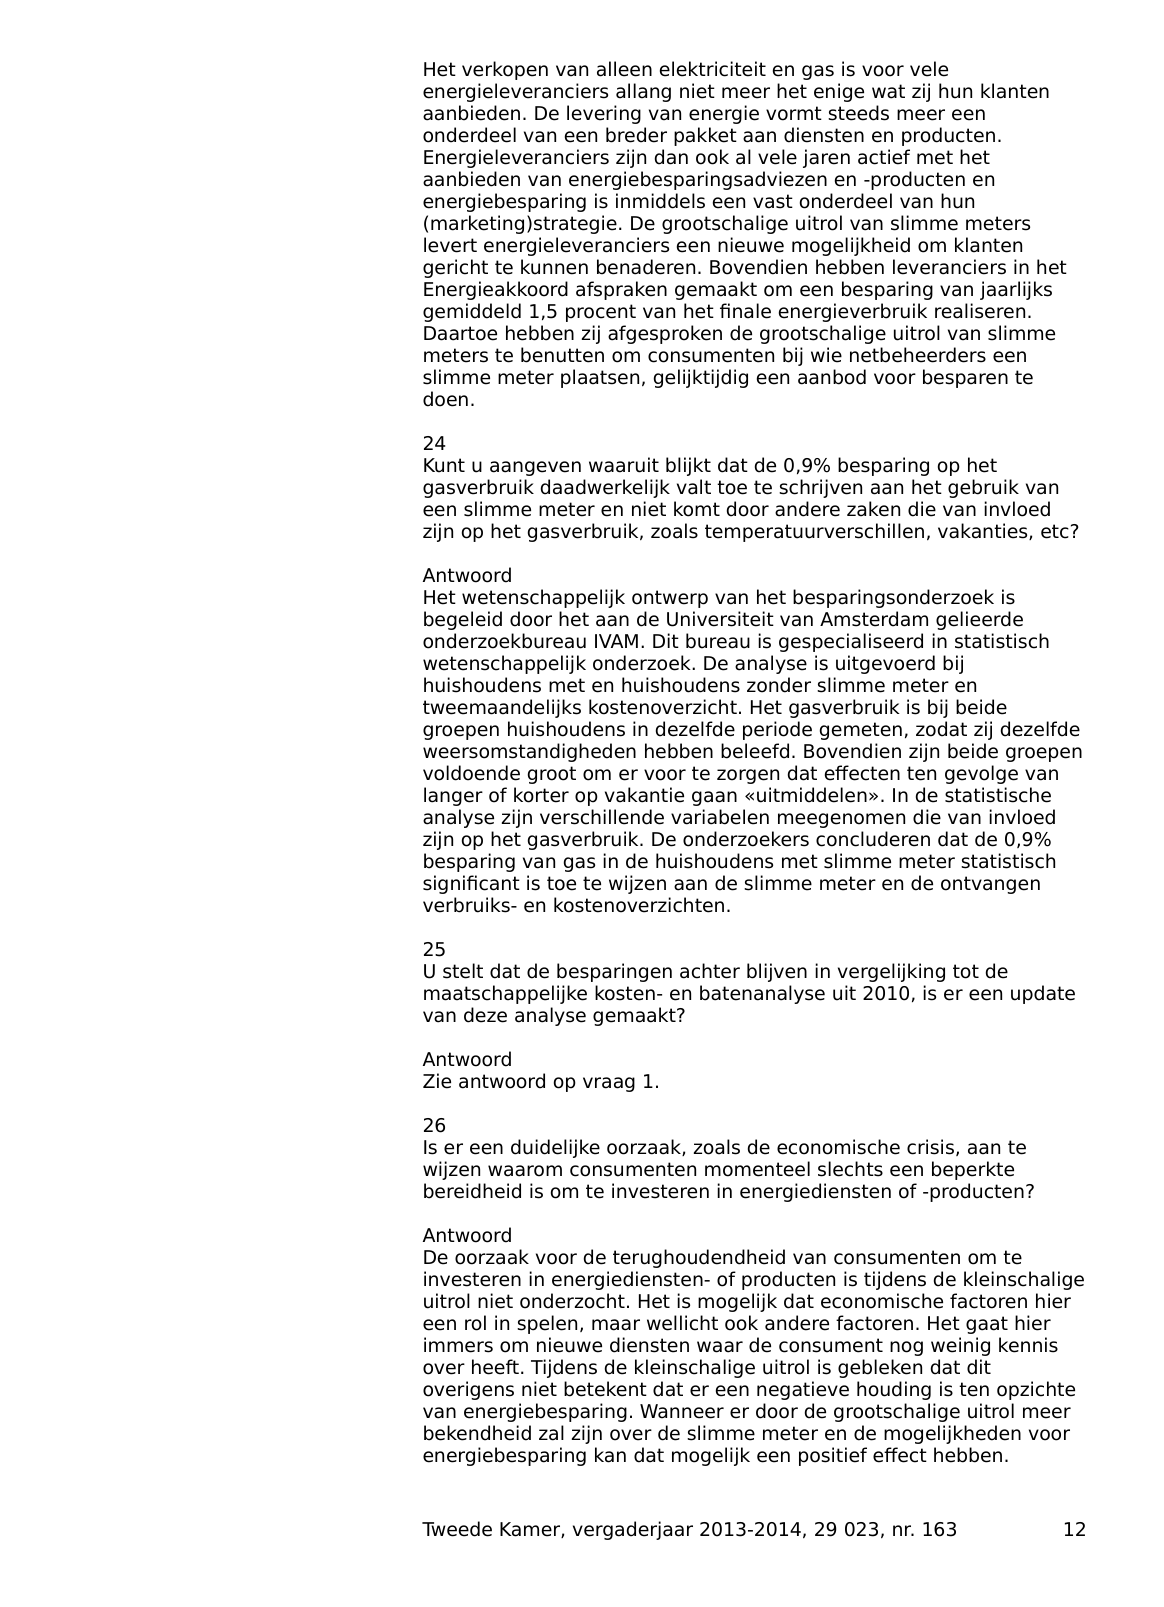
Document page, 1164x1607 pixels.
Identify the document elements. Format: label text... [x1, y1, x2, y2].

text Kunt u aangeven waaruit blijkt dat de 0,9% besparing op het gasverbruik daadwerkelijk valt toe te schrijven aan het gebruik van een slimme meter en niet komt door andere zaken die van invloed zijn op het gasverbruik, zoals temperatuurverschillen, vakanties, etc? [422, 455, 1087, 543]
text Antwoord [422, 1225, 1087, 1247]
text Antwoord [422, 1049, 1087, 1071]
text 25 [422, 939, 1087, 961]
text De oorzaak voor de terughoudendheid van consumenten om te investeren in energiediensten- of producten is tijdens de kleinschalige uitrol niet onderzocht. Het is mogelijk dat economische factoren hier een rol in spelen, maar wellicht ook andere factoren. Het gaat hier immers om nieuwe diensten waar de consument nog weinig kennis over heeft. Tijdens de kleinschalige uitrol is gebleken dat dit overigens niet betekent dat er een negatieve houding is ten opzichte van energiebesparing. Wanneer er door de grootschalige uitrol meer bekendheid zal zijn over de slimme meter en de mogelijkheden voor energiebesparing kan dat mogelijk een positief effect hebben. [422, 1247, 1087, 1467]
text 24 [422, 433, 1087, 455]
text Is er een duidelijke oorzaak, zoals de economische crisis, aan te wijzen waarom consumenten momenteel slechts een beperkte bereidheid is om te investeren in energiediensten of -producten? [422, 1137, 1087, 1203]
text Zie antwoord op vraag 1. [422, 1071, 1087, 1093]
text U stelt dat de besparingen achter blijven in vergelijking tot de maatschappelijke kosten- en batenanalyse uit 2010, is er een update van deze analyse gemaakt? [422, 961, 1087, 1027]
text Het wetenschappelijk ontwerp van het besparingsonderzoek is begeleid door het aan de Universiteit van Amsterdam gelieerde onderzoekbureau IVAM. Dit bureau is gespecialiseerd in statistisch wetenschappelijk onderzoek. De analyse is uitgevoerd bij huishoudens met en huishoudens zonder slimme meter en tweemaandelijks kostenoverzicht. Het gasverbruik is bij beide groepen huishoudens in dezelfde periode gemeten, zodat zij dezelfde weersomstandigheden hebben beleefd. Bovendien zijn beide groepen voldoende groot om er voor te zorgen dat effecten ten gevolge van langer of korter op vakantie gaan «uitmiddelen». In de statistische analyse zijn verschillende variabelen meegenomen die van invloed zijn op het gasverbruik. De onderzoekers concluderen dat de 0,9% besparing van gas in de huishoudens met slimme meter statistisch significant is toe te wijzen aan de slimme meter en de ontvangen verbruiks- en kostenoverzichten. [422, 587, 1087, 917]
text Het verkopen van alleen elektriciteit en gas is voor vele energieleveranciers allang niet meer het enige wat zij hun klanten aanbieden. De levering van energie vormt steeds meer een onderdeel van een breder pakket aan diensten en producten. Energieleveranciers zijn dan ook al vele jaren actief met het aanbieden van energiebesparingsadviezen en -producten en energiebesparing is inmiddels een vast onderdeel van hun (marketing)strategie. De grootschalige uitrol van slimme meters levert energieleveranciers een nieuwe mogelijkheid om klanten gericht te kunnen benaderen. Bovendien hebben leveranciers in het Energieakkoord afspraken gemaakt om een besparing van jaarlijks gemiddeld 1,5 procent van het finale energieverbruik realiseren. Daartoe hebben zij afgesproken de grootschalige uitrol van slimme meters te benutten om consumenten bij wie netbeheerders een slimme meter plaatsen, gelijktijdig een aanbod voor besparen te doen. [422, 59, 1087, 411]
text 26 [422, 1115, 1087, 1137]
text Antwoord [422, 565, 1087, 587]
